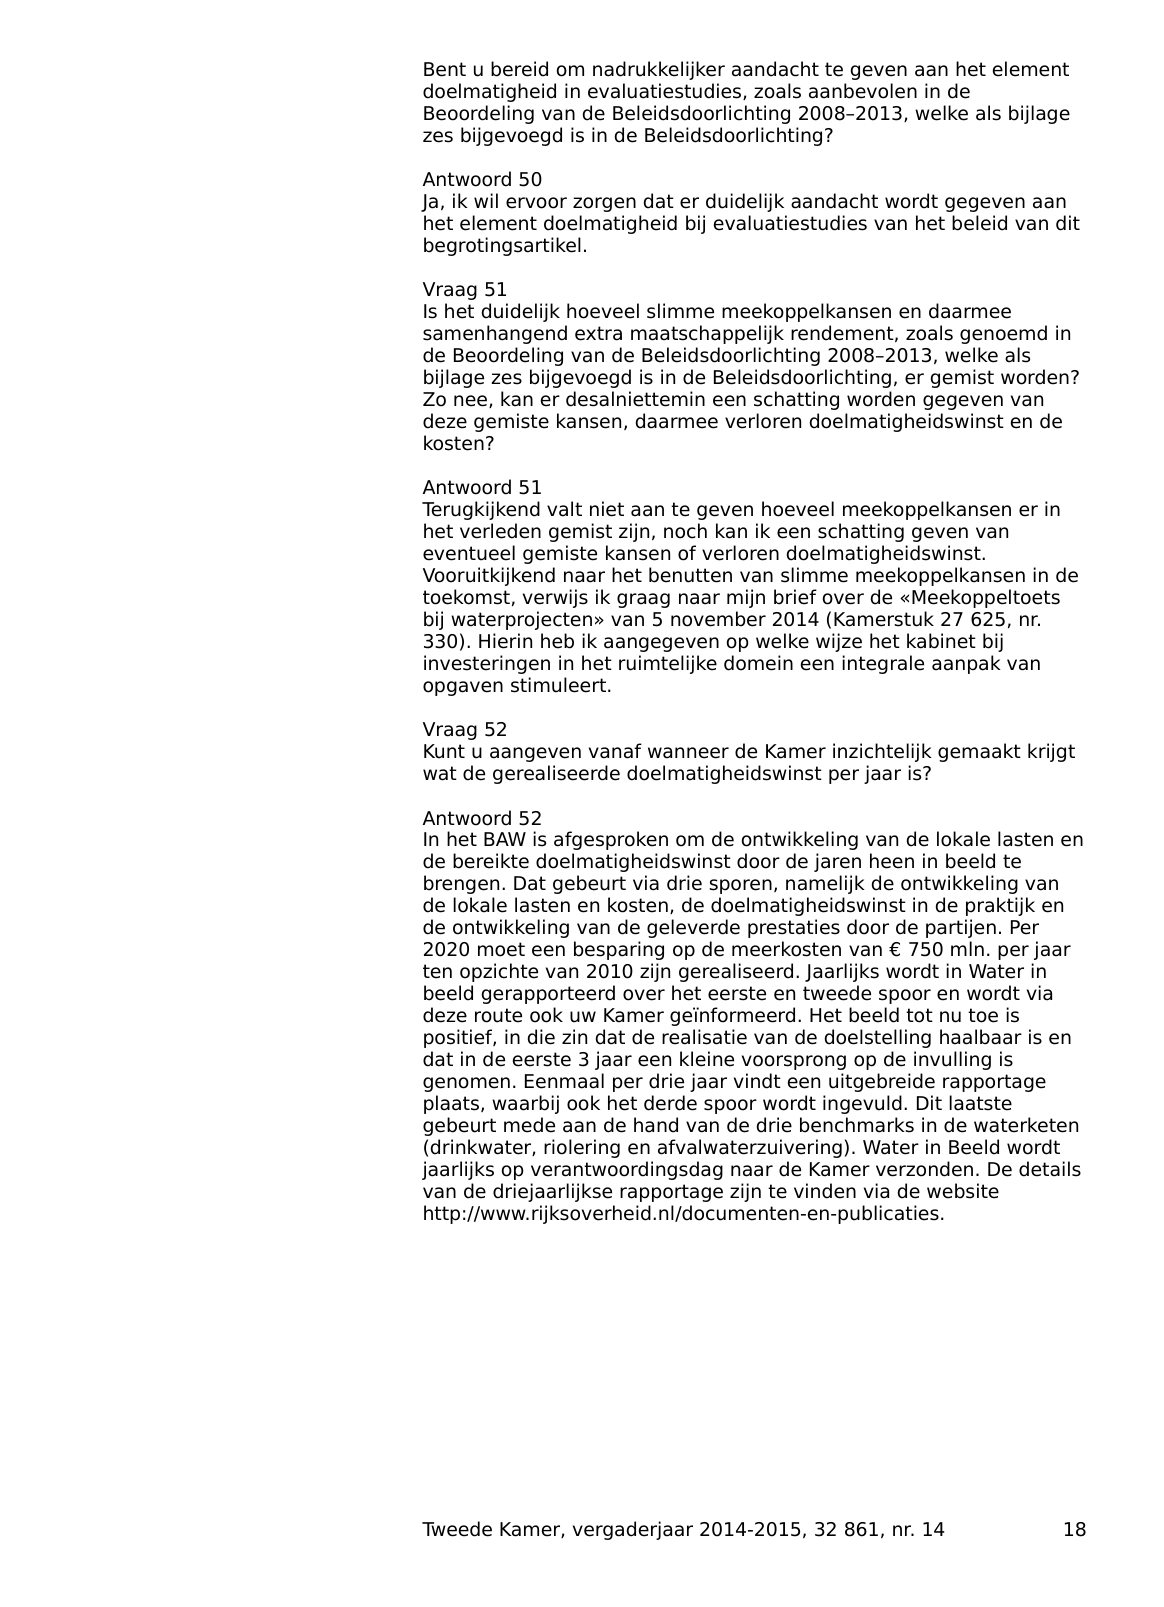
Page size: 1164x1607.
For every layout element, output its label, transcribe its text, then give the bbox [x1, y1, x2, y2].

text Antwoord 51 [422, 477, 1087, 499]
text Antwoord 50 [422, 169, 1087, 191]
text Terugkijkend valt niet aan te geven hoeveel meekoppelkansen er in het verleden gemist zijn, noch kan ik een schatting geven van eventueel gemiste kansen of verloren doelmatigheidswinst. Vooruitkijkend naar het benutten van slimme meekoppelkansen in de toekomst, verwijs ik graag naar mijn brief over de «Meekoppeltoets bij waterprojecten» van 5 november 2014 (Kamerstuk 27 625, nr. 330). Hierin heb ik aangegeven op welke wijze het kabinet bij investeringen in het ruimtelijke domein een integrale aanpak van opgaven stimuleert. [422, 499, 1087, 697]
text Vraag 52 [422, 719, 1087, 741]
text Is het duidelijk hoeveel slimme meekoppelkansen en daarmee samenhangend extra maatschappelijk rendement, zoals genoemd in de Beoordeling van de Beleidsdoorlichting 2008–2013, welke als bijlage zes bijgevoegd is in de Beleidsdoorlichting, er gemist worden? Zo nee, kan er desalniettemin een schatting worden gegeven van deze gemiste kansen, daarmee verloren doelmatigheidswinst en de kosten? [422, 301, 1087, 455]
text Antwoord 52 [422, 807, 1087, 829]
text In het BAW is afgesproken om de ontwikkeling van de lokale lasten en de bereikte doelmatigheidswinst door de jaren heen in beeld te brengen. Dat gebeurt via drie sporen, namelijk de ontwikkeling van de lokale lasten en kosten, de doelmatigheidswinst in de praktijk en de ontwikkeling van de geleverde prestaties door de partijen. Per 2020 moet een besparing op de meerkosten van € 750 mln. per jaar ten opzichte van 2010 zijn gerealiseerd. Jaarlijks wordt in Water in beeld gerapporteerd over het eerste en tweede spoor en wordt via deze route ook uw Kamer geïnformeerd. Het beeld tot nu toe is positief, in die zin dat de realisatie van de doelstelling haalbaar is en dat in de eerste 3 jaar een kleine voorsprong op de invulling is genomen. Eenmaal per drie jaar vindt een uitgebreide rapportage plaats, waarbij ook het derde spoor wordt ingevuld. Dit laatste gebeurt mede aan de hand van de drie benchmarks in de waterketen (drinkwater, riolering en afvalwaterzuivering). Water in Beeld wordt jaarlijks op verantwoordingsdag naar de Kamer verzonden. De details van de driejaarlijkse rapportage zijn te vinden via de website http://www.rijksoverheid.nl/documenten-en-publicaties. [422, 829, 1087, 1225]
text Kunt u aangeven vanaf wanneer de Kamer inzichtelijk gemaakt krijgt wat de gerealiseerde doelmatigheidswinst per jaar is? [422, 741, 1087, 785]
text Vraag 51 [422, 279, 1087, 301]
text Bent u bereid om nadrukkelijker aandacht te geven aan het element doelmatigheid in evaluatiestudies, zoals aanbevolen in de Beoordeling van de Beleidsdoorlichting 2008–2013, welke als bijlage zes bijgevoegd is in de Beleidsdoorlichting? [422, 59, 1087, 147]
text Ja, ik wil ervoor zorgen dat er duidelijk aandacht wordt gegeven aan het element doelmatigheid bij evaluatiestudies van het beleid van dit begrotingsartikel. [422, 191, 1087, 257]
